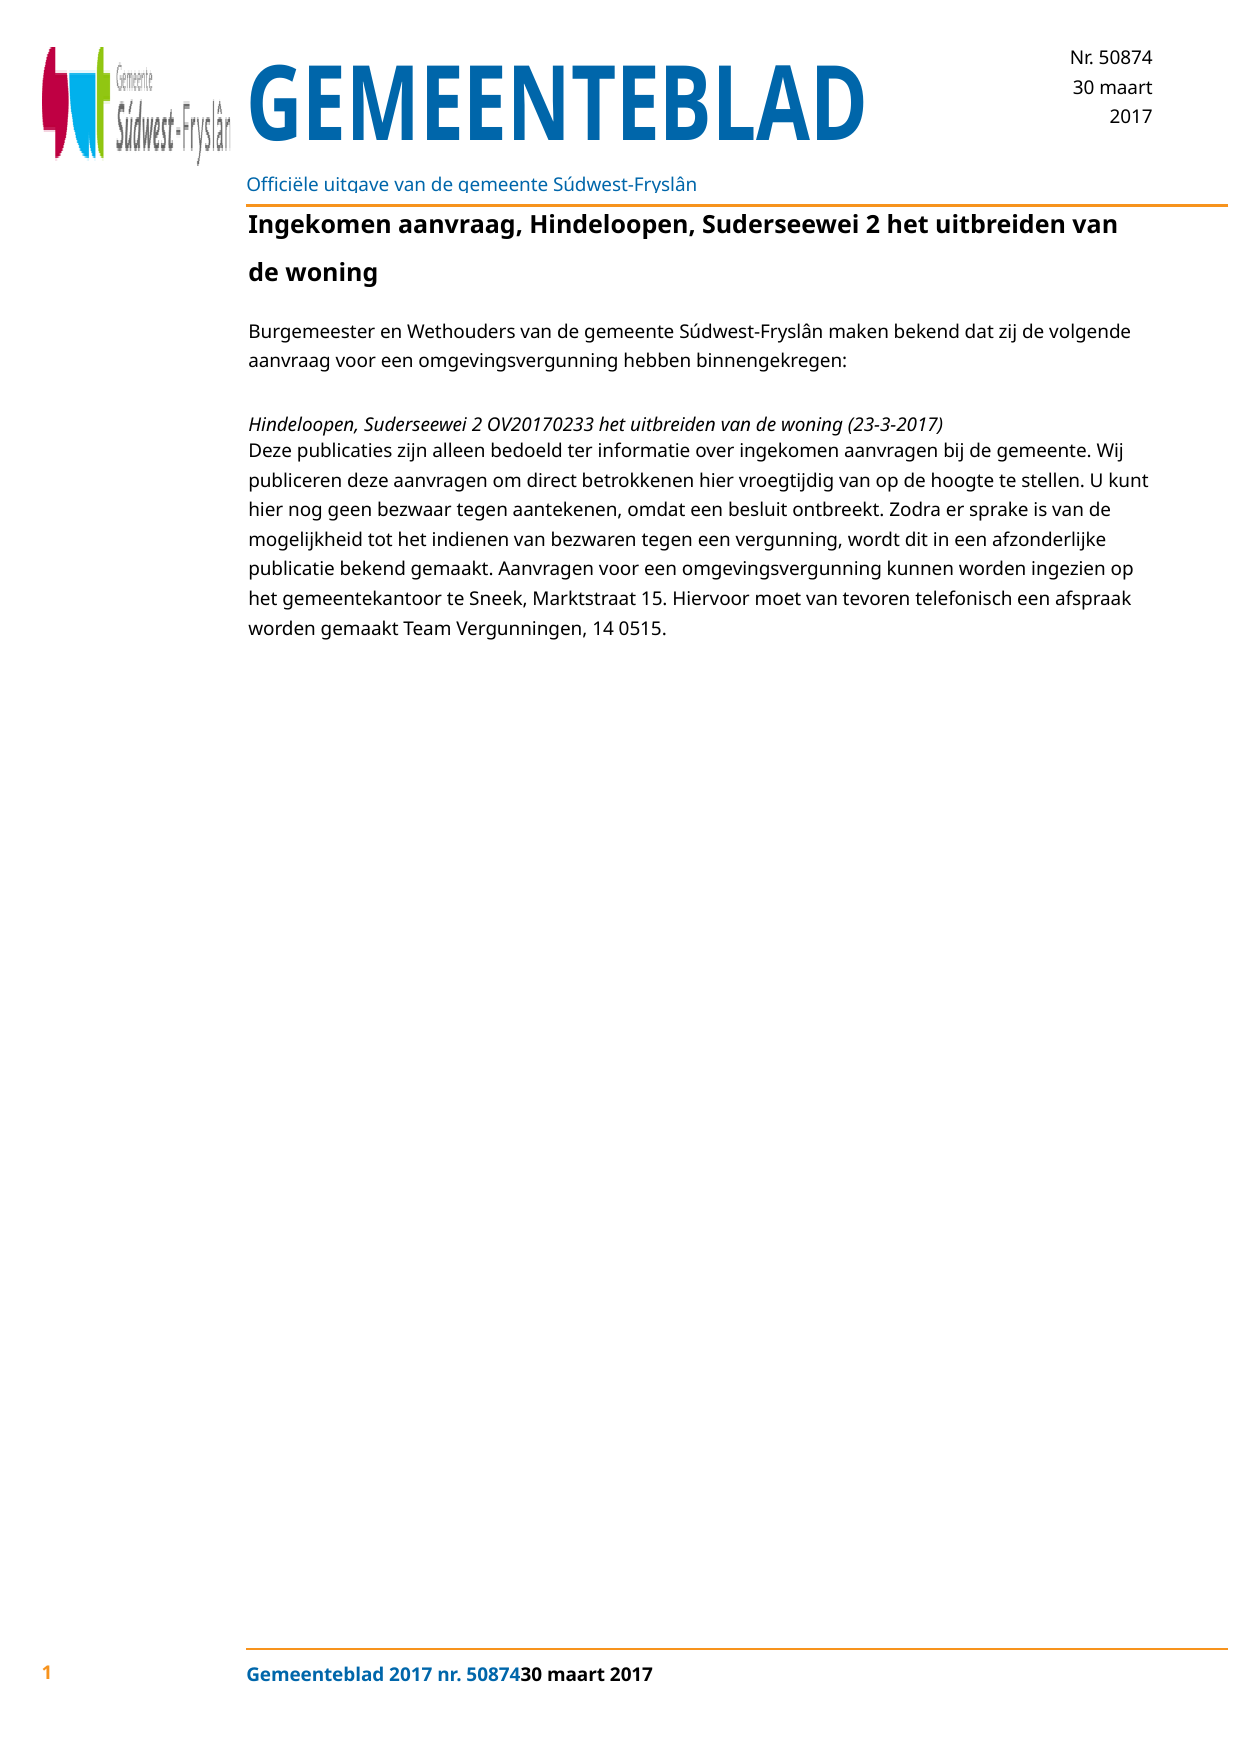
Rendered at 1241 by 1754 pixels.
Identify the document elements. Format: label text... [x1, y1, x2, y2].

text Ingekomen aanvraag, Hindeloopen, Suderseewei 2 het uitbreiden van de woning [248, 207, 1152, 288]
picture [41, 47, 231, 172]
text Hindeloopen, Suderseewei 2 OV20170233 het uitbreiden van de woning (23-3-2017) [248, 411, 1152, 437]
text Burgemeester en Wethouders van de gemeente Súdwest-Fryslân maken bekend dat zij de volgende aanvraag voor een omgevingsvergunning hebben binnengekregen: [248, 318, 1152, 373]
text Deze publicaties zijn alleen bedoeld ter informatie over ingekomen aanvragen bij de gemeente. Wij publiceren deze aanvragen om direct betrokkenen hier vroegtijdig van op de hoogte te stellen. U kunt hier nog geen bezwaar tegen aantekenen, omdat een besluit ontbreekt. Zodra er sprake is van de mogelijkheid tot het indienen van bezwaren tegen een vergunning, wordt dit in een afzonderlijke publicatie bekend gemaakt. Aanvragen voor een omgevingsvergunning kunnen worden ingezien op het gemeentekantoor te Sneek, Marktstraat 15. Hiervoor moet van tevoren telefonisch een afspraak worden gemaakt Team Vergunningen, 14 0515. [248, 437, 1152, 640]
